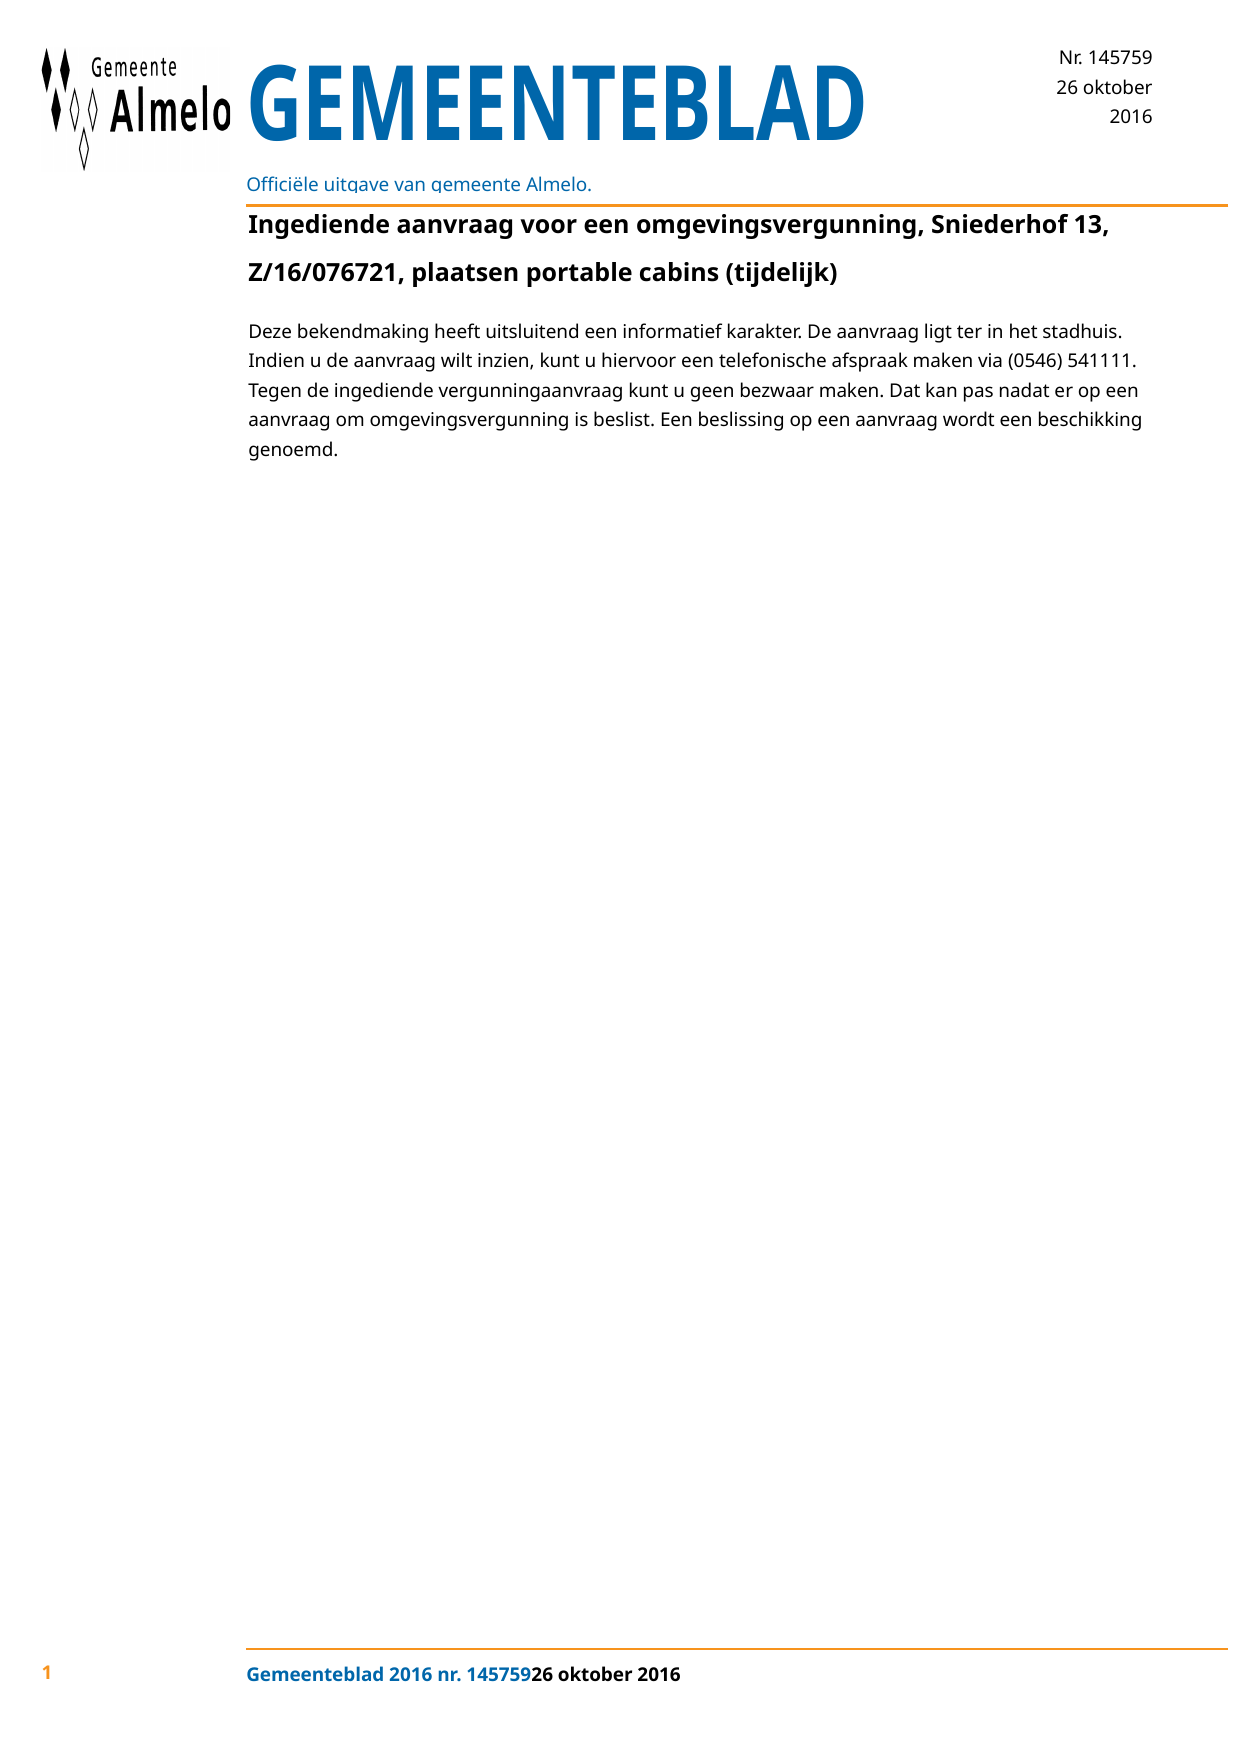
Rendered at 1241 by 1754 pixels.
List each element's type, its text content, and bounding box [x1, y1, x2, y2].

text Deze bekendmaking heeft uitsluitend een informatief karakter. De aanvraag ligt ter in het stadhuis. Indien u de aanvraag wilt inzien, kunt u hiervoor een telefonische afspraak maken via (0546) 541111. Tegen de ingediende vergunningaanvraag kunt u geen bezwaar maken. Dat kan pas nadat er op een aanvraag om omgevingsvergunning is beslist. Een beslissing op een aanvraag wordt een beschikking genoemd. [248, 318, 1152, 462]
picture [41, 47, 231, 172]
text Ingediende aanvraag voor een omgevingsvergunning, Sniederhof 13, Z/16/076721, plaatsen portable cabins (tijdelijk) [248, 207, 1152, 288]
